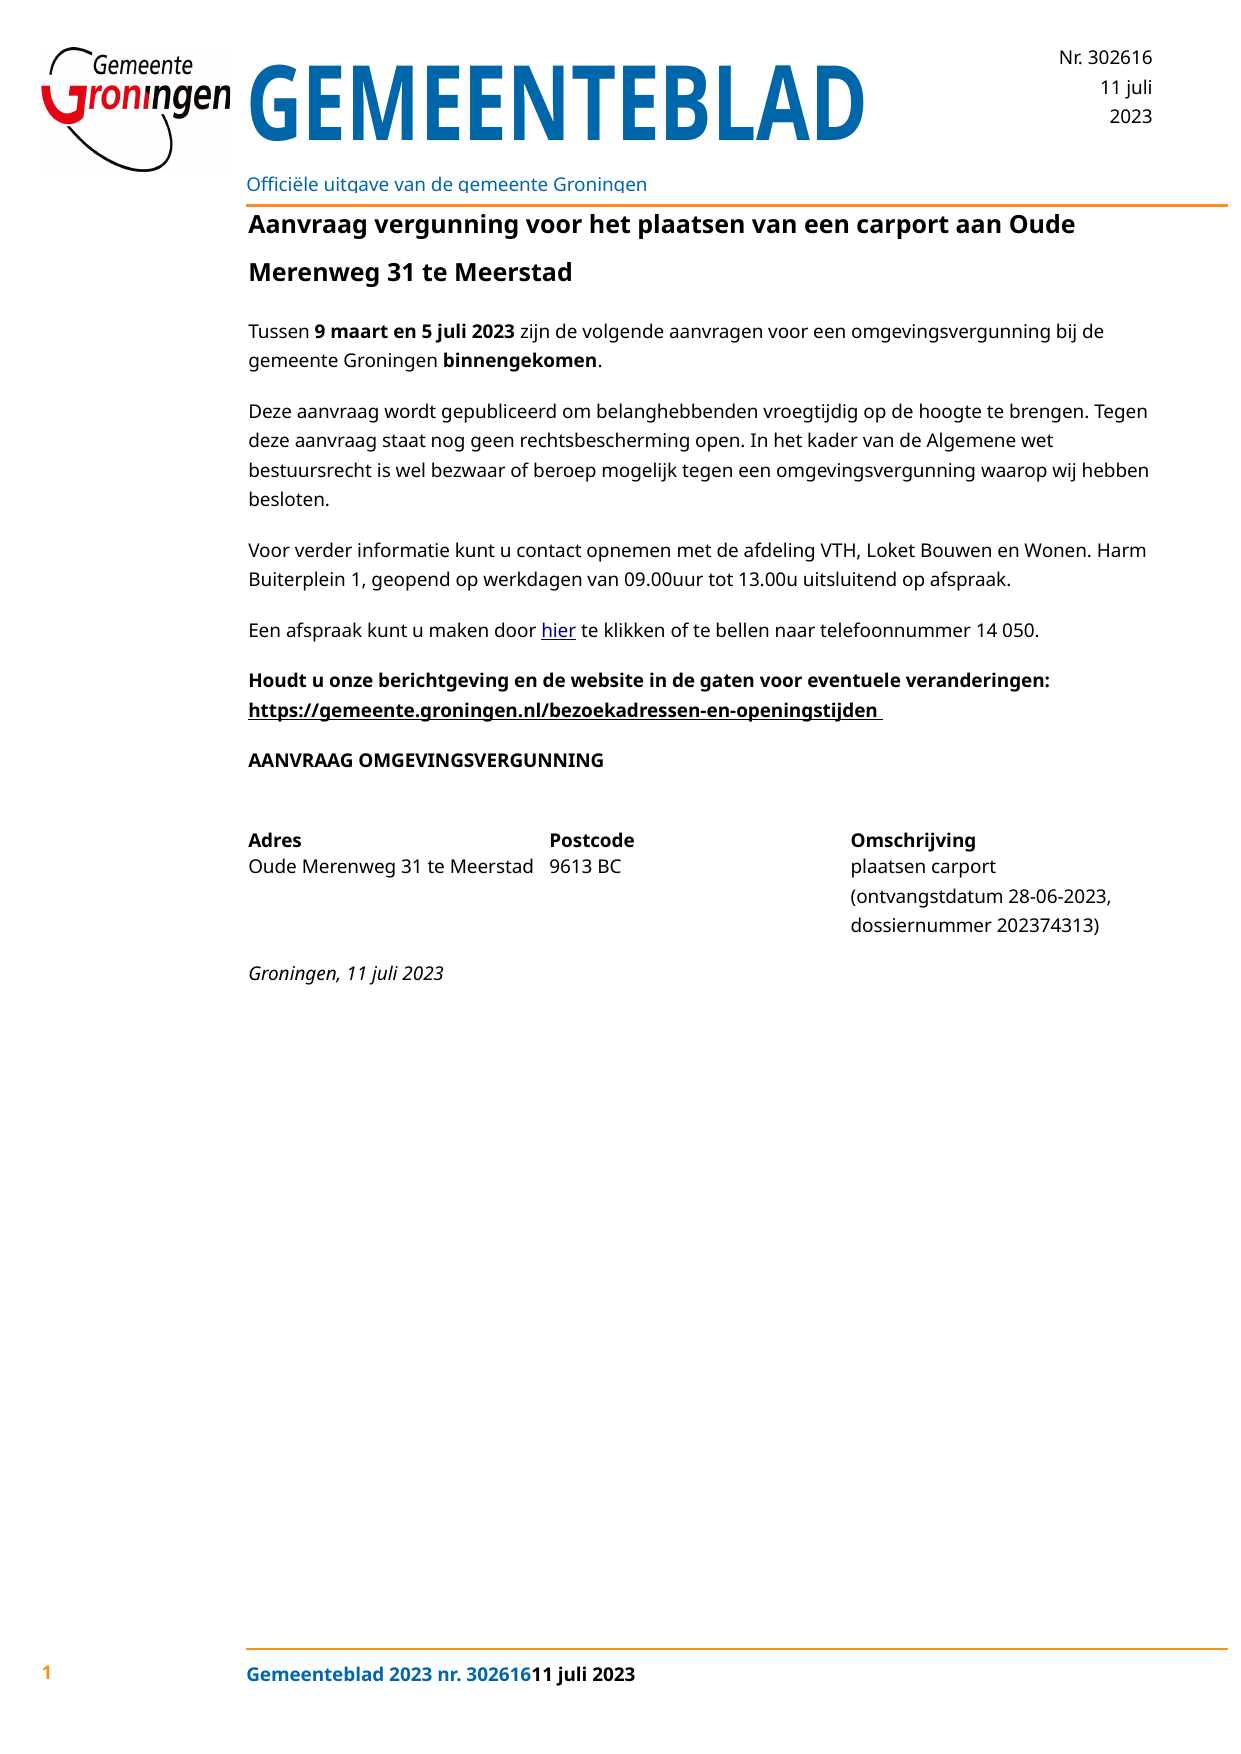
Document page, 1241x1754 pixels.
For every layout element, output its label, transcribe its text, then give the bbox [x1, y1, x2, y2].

text Een afspraak kunt u maken door hier te klikken of te bellen naar telefoonnummer 14 050. [248, 617, 1152, 643]
text Aanvraag vergunning voor het plaatsen van een carport aan Oude Merenweg 31 te Meerstad [248, 207, 1152, 288]
text Deze aanvraag wordt gepubliceerd om belanghebbenden vroegtijdig op de hoogte te brengen. Tegen deze aanvraag staat nog geen rechtsbescherming open. In het kader van de Algemene wet bestuursrecht is wel bezwaar of beroep mogelijk tegen een omgevingsvergunning waarop wij hebben besloten. [248, 398, 1152, 512]
text Groningen, 11 juli 2023 [248, 960, 1152, 985]
table_header Postcode [549, 828, 850, 853]
text AANVRAAG OMGEVINGSVERGUNNING [248, 747, 1152, 773]
table_cell plaatsen carport (ontvangstdatum 28-06-2023, dossiernummer 202374313) [850, 853, 1152, 938]
table_cell Oude Merenweg 31 te Meerstad [248, 853, 549, 938]
table_header Omschrijving [850, 828, 1152, 853]
text Voor verder informatie kunt u contact opnemen met de afdeling VTH, Loket Bouwen en Wonen. Harm Buiterplein 1, geopend op werkdagen van 09.00uur tot 13.00u uitsluitend op afspraak. [248, 537, 1152, 592]
text Tussen 9 maart en 5 juli 2023 zijn de volgende aanvragen voor een omgevingsvergunning bij de gemeente Groningen binnengekomen. [248, 318, 1152, 373]
text Houdt u onze berichtgeving en de website in de gaten voor eventuele veranderingen: https://gemeente.groningen.nl/bezoekadressen-en-openingstijden [248, 667, 1152, 723]
table_cell 9613 BC [549, 853, 850, 938]
picture [41, 47, 231, 172]
table_header Adres [248, 828, 549, 853]
